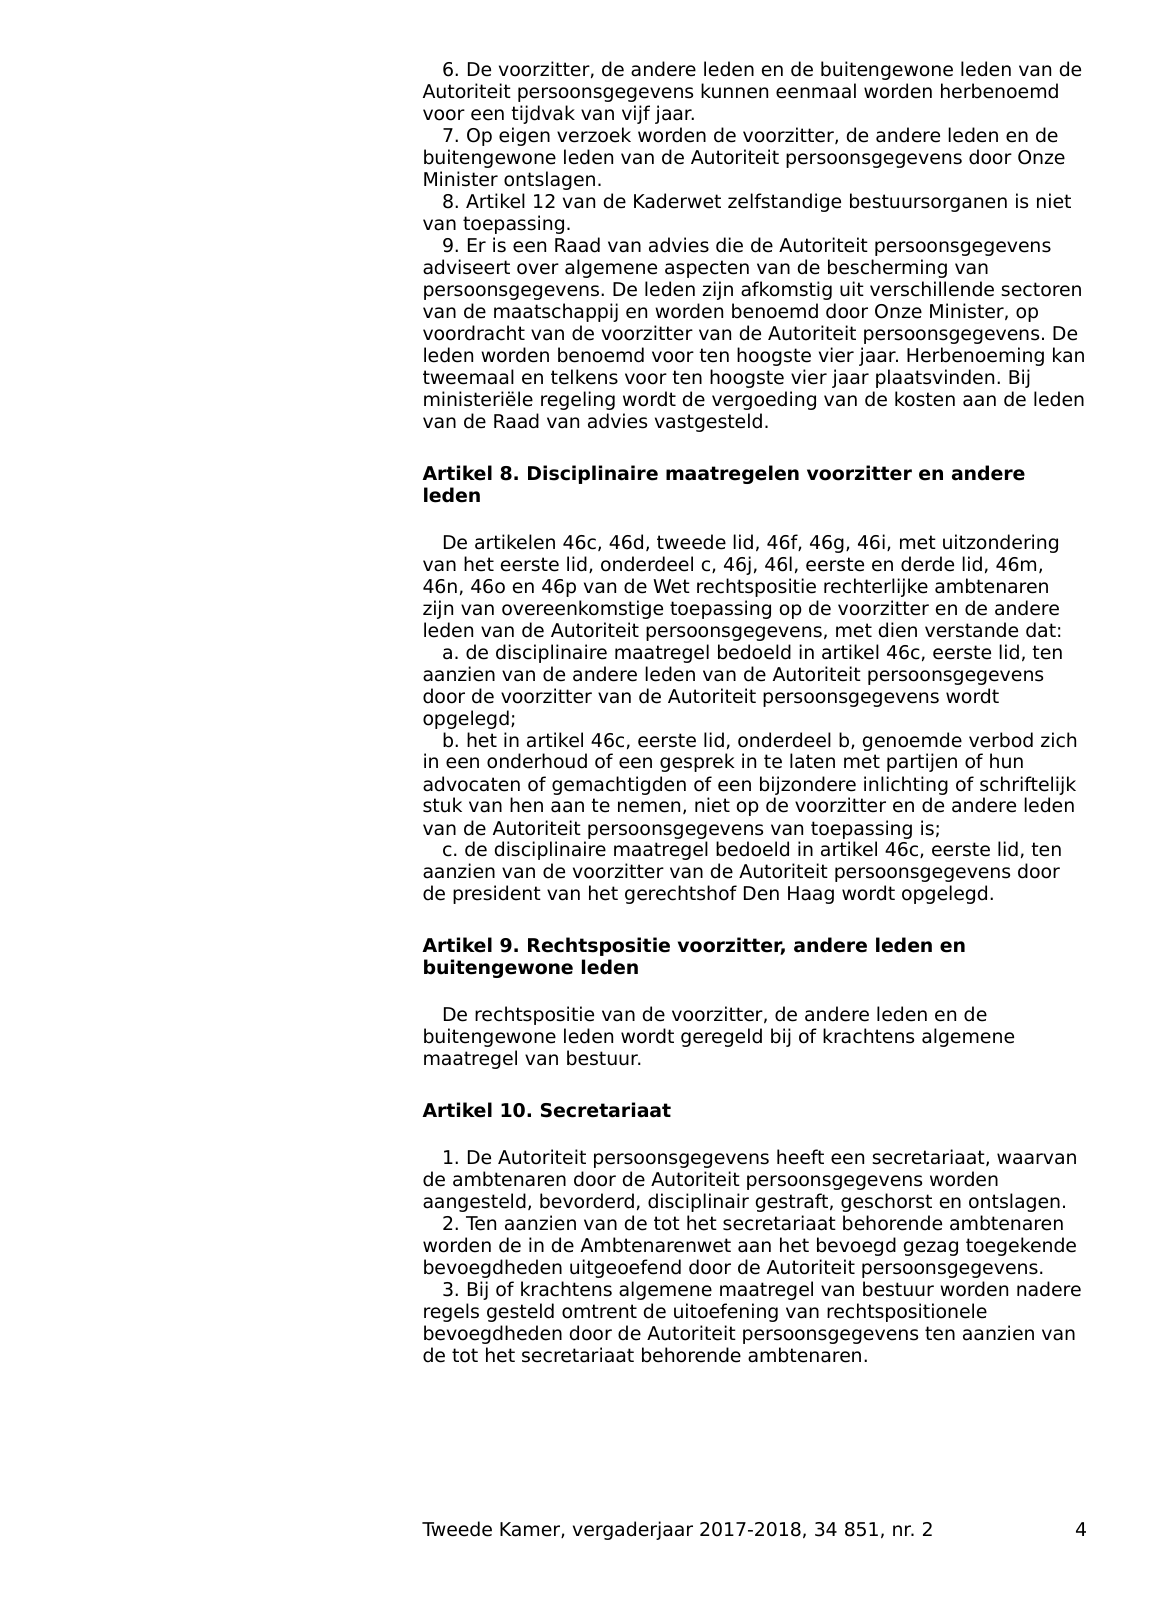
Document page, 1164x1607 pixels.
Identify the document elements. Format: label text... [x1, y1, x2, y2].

text a. de disciplinaire maatregel bedoeld in artikel 46c, eerste lid, ten aanzien van de andere leden van de Autoriteit persoonsgegevens door de voorzitter van de Autoriteit persoonsgegevens wordt opgelegd; [422, 642, 1087, 729]
text De artikelen 46c, 46d, tweede lid, 46f, 46g, 46i, met uitzondering van het eerste lid, onderdeel c, 46j, 46l, eerste en derde lid, 46m, 46n, 46o en 46p van de Wet rechtspositie rechterlijke ambtenaren zijn van overeenkomstige toepassing op de voorzitter en de andere leden van de Autoriteit persoonsgegevens, met dien verstande dat: [422, 532, 1087, 642]
subtitle Artikel 10. Secretariaat [422, 1100, 1087, 1122]
text 3. Bij of krachtens algemene maatregel van bestuur worden nadere regels gesteld omtrent de uitoefening van rechtspositionele bevoegdheden door de Autoriteit persoonsgegevens ten aanzien van de tot het secretariaat behorende ambtenaren. [422, 1279, 1087, 1367]
text 8. Artikel 12 van de Kaderwet zelfstandige bestuursorganen is niet van toepassing. [422, 191, 1087, 235]
text 2. Ten aanzien van de tot het secretariaat behorende ambtenaren worden de in de Ambtenarenwet aan het bevoegd gezag toegekende bevoegdheden uitgeoefend door de Autoriteit persoonsgegevens. [422, 1213, 1087, 1279]
text De rechtspositie van de voorzitter, de andere leden en de buitengewone leden wordt geregeld bij of krachtens algemene maatregel van bestuur. [422, 1004, 1087, 1070]
subtitle Artikel 8. Disciplinaire maatregelen voorzitter en andere leden [422, 463, 1087, 507]
text b. het in artikel 46c, eerste lid, onderdeel b, genoemde verbod zich in een onderhoud of een gesprek in te laten met partijen of hun advocaten of gemachtigden of een bijzondere inlichting of schriftelijk stuk van hen aan te nemen, niet op de voorzitter en de andere leden van de Autoriteit persoonsgegevens van toepassing is; [422, 729, 1087, 839]
text c. de disciplinaire maatregel bedoeld in artikel 46c, eerste lid, ten aanzien van de voorzitter van de Autoriteit persoonsgegevens door de president van het gerechtshof Den Haag wordt opgelegd. [422, 839, 1087, 905]
text 7. Op eigen verzoek worden de voorzitter, de andere leden en de buitengewone leden van de Autoriteit persoonsgegevens door Onze Minister ontslagen. [422, 125, 1087, 191]
text 1. De Autoriteit persoonsgegevens heeft een secretariaat, waarvan de ambtenaren door de Autoriteit persoonsgegevens worden aangesteld, bevorderd, disciplinair gestraft, geschorst en ontslagen. [422, 1147, 1087, 1213]
text 6. De voorzitter, de andere leden en de buitengewone leden van de Autoriteit persoonsgegevens kunnen eenmaal worden herbenoemd voor een tijdvak van vijf jaar. [422, 59, 1087, 125]
subtitle Artikel 9. Rechtspositie voorzitter, andere leden en buitengewone leden [422, 935, 1087, 979]
text 9. Er is een Raad van advies die de Autoriteit persoonsgegevens adviseert over algemene aspecten van de bescherming van persoonsgegevens. De leden zijn afkomstig uit verschillende sectoren van de maatschappij en worden benoemd door Onze Minister, op voordracht van de voorzitter van de Autoriteit persoonsgegevens. De leden worden benoemd voor ten hoogste vier jaar. Herbenoeming kan tweemaal en telkens voor ten hoogste vier jaar plaatsvinden. Bij ministeriële regeling wordt de vergoeding van de kosten aan de leden van de Raad van advies vastgesteld. [422, 235, 1087, 433]
